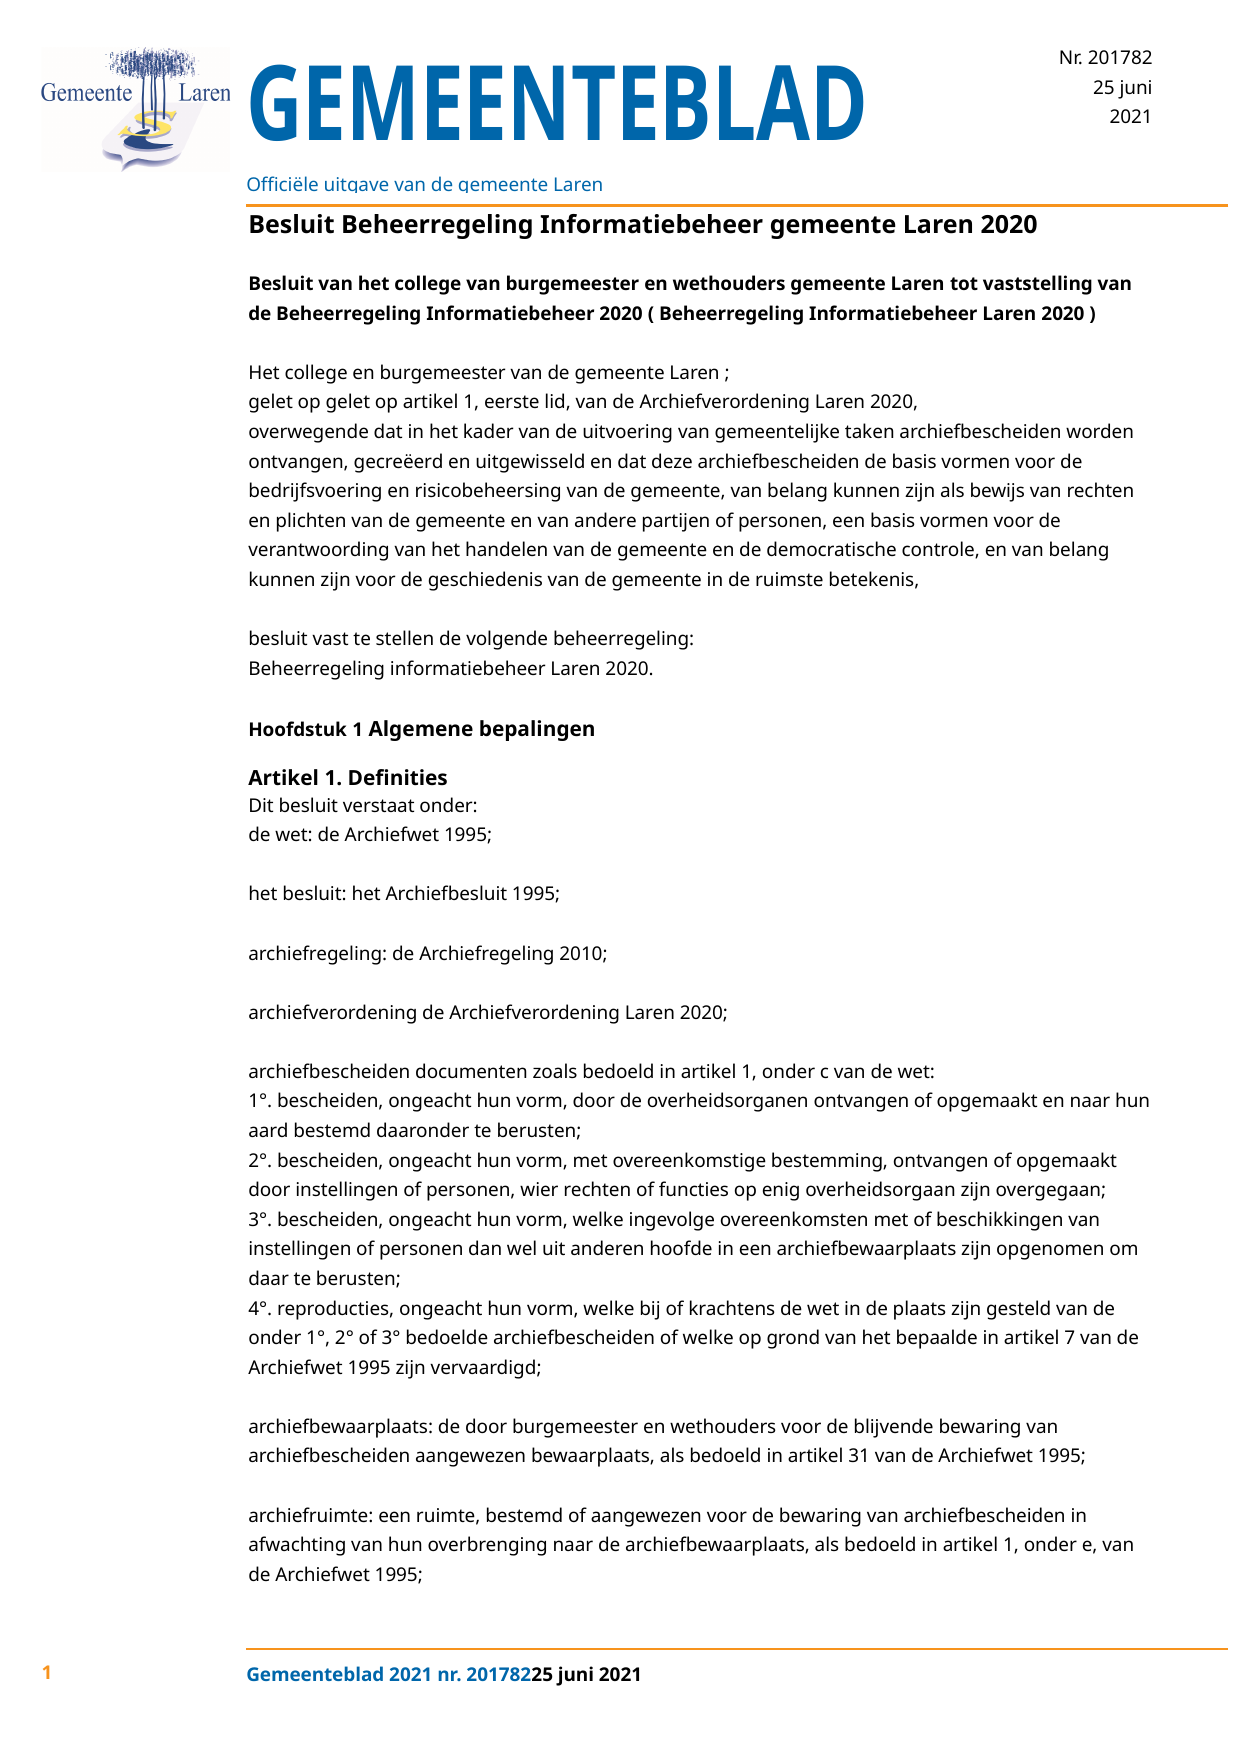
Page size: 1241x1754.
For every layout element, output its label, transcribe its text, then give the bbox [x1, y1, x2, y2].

text archiefbescheiden documenten zoals bedoeld in artikel 1, onder c van de wet: [248, 1058, 1152, 1084]
text besluit vast te stellen de volgende beheerregeling: [248, 625, 1152, 651]
text archiefverordening de Archiefverordening Laren 2020; [248, 999, 1152, 1024]
text Dit besluit verstaat onder: [248, 792, 1152, 817]
text overwegende dat in het kader van de uitvoering van gemeentelijke taken archiefbescheiden worden ontvangen, gecreëerd en uitgewisseld en dat deze archiefbescheiden de basis vormen voor de bedrijfsvoering en risicobeheersing van de gemeente, van belang kunnen zijn als bewijs van rechten en plichten van de gemeente en van andere partijen of personen, een basis vormen voor de verantwoording van het handelen van de gemeente en de democratische controle, en van belang kunnen zijn voor de geschiedenis van de gemeente in de ruimste betekenis, [248, 418, 1152, 592]
text Besluit Beheerregeling Informatiebeheer gemeente Laren 2020 [248, 207, 1152, 241]
text het besluit: het Archiefbesluit 1995; [248, 881, 1152, 906]
text gelet op gelet op artikel 1, eerste lid, van de Archiefverordening Laren 2020, [248, 389, 1152, 414]
text Beheerregeling informatiebeheer Laren 2020. [248, 655, 1152, 681]
text archiefruimte: een ruimte, bestemd of aangewezen voor de bewaring van archiefbescheiden in afwachting van hun overbrenging naar de archiefbewaarplaats, als bedoeld in artikel 1, onder e, van de Archiefwet 1995; [248, 1502, 1152, 1587]
text 1°. bescheiden, ongeacht hun vorm, door de overheidsorganen ontvangen of opgemaakt en naar hun aard bestemd daaronder te berusten; [248, 1088, 1152, 1143]
text Artikel 1. Definities [248, 763, 1152, 792]
text archiefregeling: de Archiefregeling 2010; [248, 940, 1152, 965]
text 4°. reproducties, ongeacht hun vorm, welke bij of krachtens de wet in de plaats zijn gesteld van de onder 1°, 2° of 3° bedoelde archiefbescheiden of welke op grond van het bepaalde in artikel 7 van de Archiefwet 1995 zijn vervaardigd; [248, 1295, 1152, 1379]
picture [41, 47, 231, 172]
text archiefbewaarplaats: de door burgemeester en wethouders voor de blijvende bewaring van archiefbescheiden aangewezen bewaarplaats, als bedoeld in artikel 31 van de Archiefwet 1995; [248, 1413, 1152, 1468]
text Het college en burgemeester van de gemeente Laren ; [248, 359, 1152, 385]
text Hoofdstuk 1 Algemene bepalingen [248, 714, 1152, 742]
text 2°. bescheiden, ongeacht hun vorm, met overeenkomstige bestemming, ontvangen of opgemaakt door instellingen of personen, wier rechten of functies op enig overheidsorgaan zijn overgegaan; [248, 1147, 1152, 1202]
text Besluit van het college van burgemeester en wethouders gemeente Laren tot vaststelling van de Beheerregeling Informatiebeheer 2020 ( Beheerregeling Informatiebeheer Laren 2020 ) [248, 270, 1152, 326]
text 3°. bescheiden, ongeacht hun vorm, welke ingevolge overeenkomsten met of beschikkingen van instellingen of personen dan wel uit anderen hoofde in een archiefbewaarplaats zijn opgenomen om daar te berusten; [248, 1206, 1152, 1291]
text de wet: de Archiefwet 1995; [248, 821, 1152, 847]
